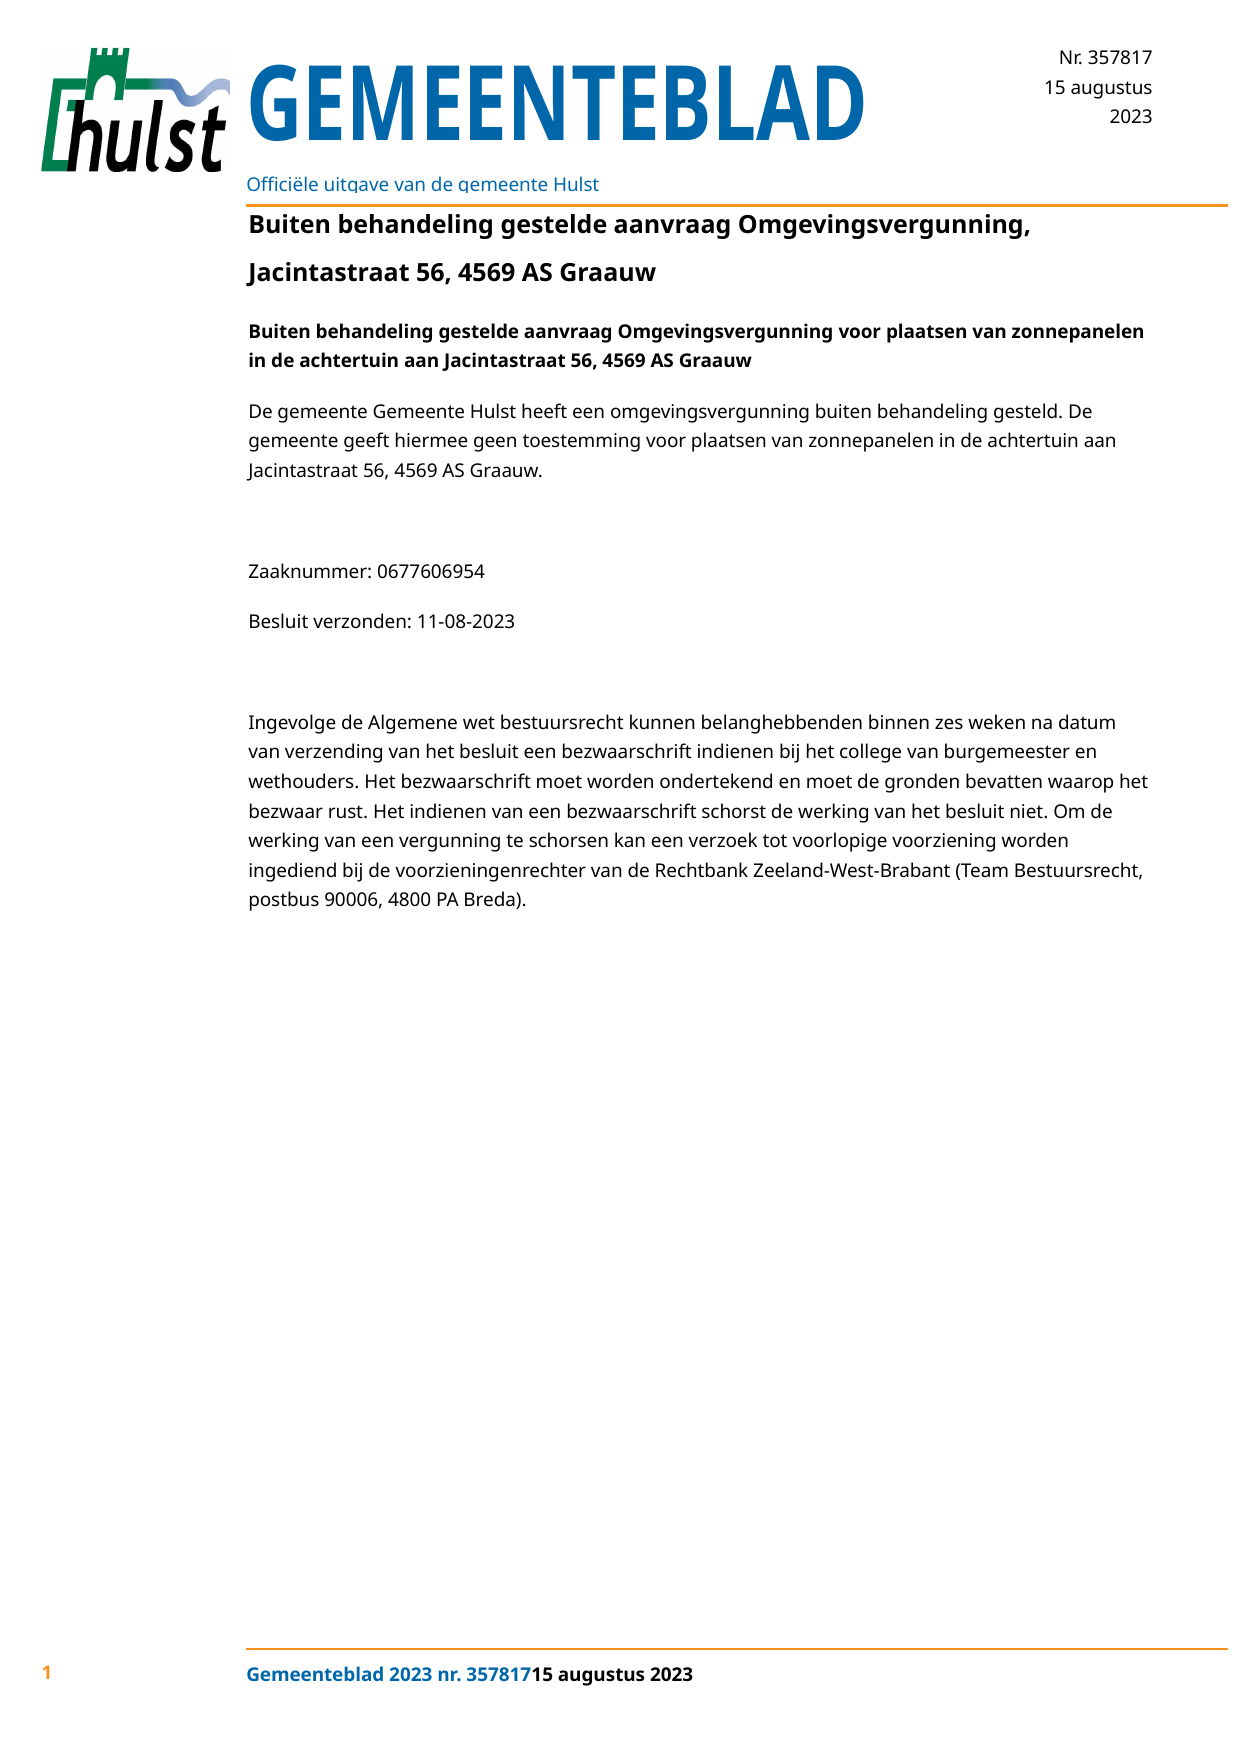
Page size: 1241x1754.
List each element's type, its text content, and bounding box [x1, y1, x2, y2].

text Besluit verzonden: 11-08-2023 [248, 608, 1152, 634]
text Buiten behandeling gestelde aanvraag Omgevingsvergunning, Jacintastraat 56, 4569 AS Graauw [248, 207, 1152, 288]
picture [41, 47, 231, 172]
text Buiten behandeling gestelde aanvraag Omgevingsvergunning voor plaatsen van zonnepanelen in de achtertuin aan Jacintastraat 56, 4569 AS Graauw [248, 318, 1152, 373]
text Zaaknummer: 0677606954 [248, 558, 1152, 584]
text Ingevolge de Algemene wet bestuursrecht kunnen belanghebbenden binnen zes weken na datum van verzending van het besluit een bezwaarschrift indienen bij het college van burgemeester en wethouders. Het bezwaarschrift moet worden ondertekend en moet de gronden bevatten waarop het bezwaar rust. Het indienen van een bezwaarschrift schorst de werking van het besluit niet. Om de werking van een vergunning te schorsen kan een verzoek tot voorlopige voorziening worden ingediend bij de voorzieningenrechter van de Rechtbank Zeeland-West-Brabant (Team Bestuursrecht, postbus 90006, 4800 PA Breda). [248, 709, 1152, 912]
text De gemeente Gemeente Hulst heeft een omgevingsvergunning buiten behandeling gesteld. De gemeente geeft hiermee geen toestemming voor plaatsen van zonnepanelen in de achtertuin aan Jacintastraat 56, 4569 AS Graauw. [248, 398, 1152, 483]
